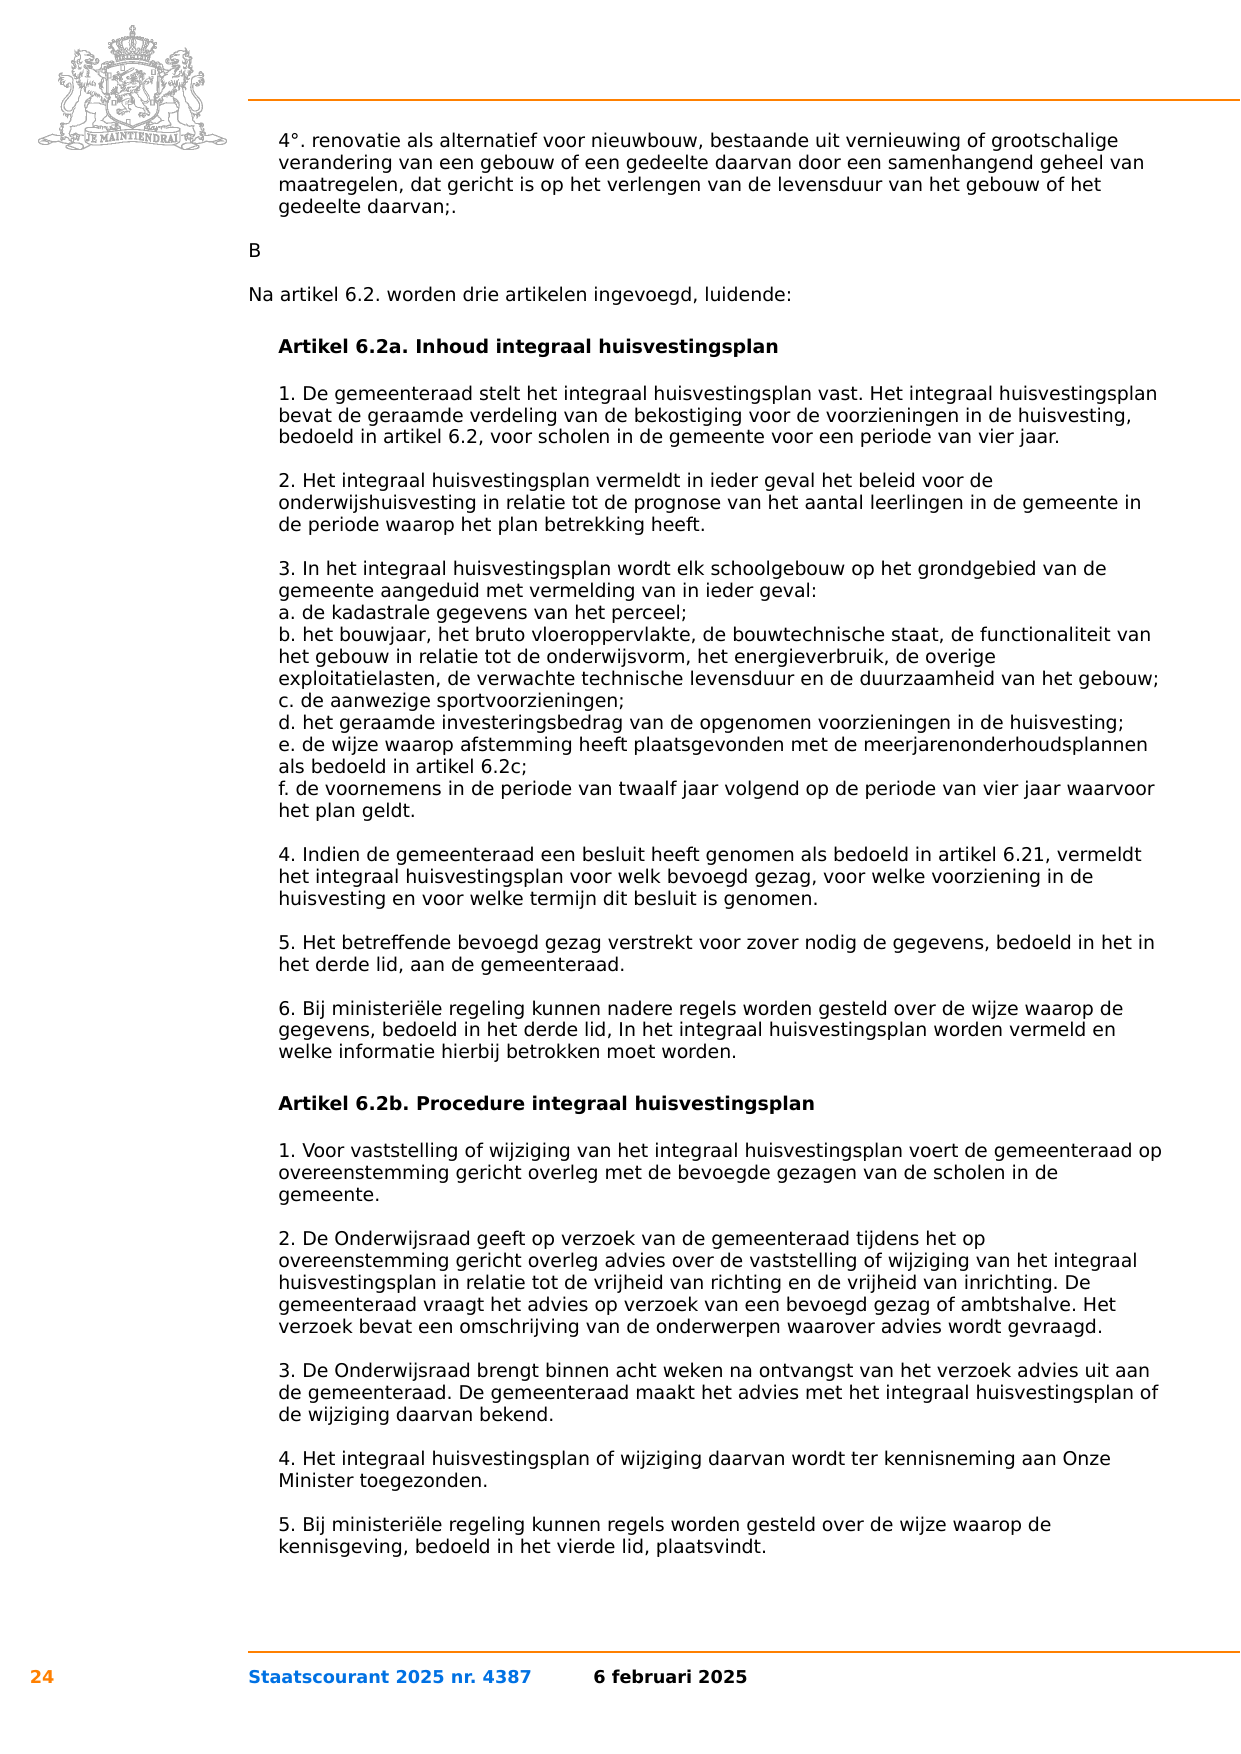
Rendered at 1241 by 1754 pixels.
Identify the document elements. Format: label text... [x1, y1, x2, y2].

text 1. Voor vaststelling of wijziging van het integraal huisvestingsplan voert de gemeenteraad op overeenstemming gericht overleg met de bevoegde gezagen van de scholen in de gemeente. [278, 1140, 1163, 1206]
text Na artikel 6.2. worden drie artikelen ingevoegd, luidende: [248, 283, 1163, 306]
text e. de wijze waarop afstemming heeft plaatsgevonden met de meerjarenonderhoudsplannen als bedoeld in artikel 6.2c; [278, 734, 1163, 778]
text 4°. renovatie als alternatief voor nieuwbouw, bestaande uit vernieuwing of grootschalige verandering van een gebouw of een gedeelte daarvan door een samenhangend geheel van maatregelen, dat gericht is op het verlengen van de levensduur van het gebouw of het gedeelte daarvan;. [278, 130, 1163, 218]
text 2. De Onderwijsraad geeft op verzoek van de gemeenteraad tijdens het op overeenstemming gericht overleg advies over de vaststelling of wijziging van het integraal huisvestingsplan in relatie tot de vrijheid van richting en de vrijheid van inrichting. De gemeenteraad vraagt het advies op verzoek van een bevoegd gezag of ambtshalve. Het verzoek bevat een omschrijving van de onderwerpen waarover advies wordt gevraagd. [278, 1228, 1163, 1338]
text 4. Indien de gemeenteraad een besluit heeft genomen als bedoeld in artikel 6.21, vermeldt het integraal huisvestingsplan voor welk bevoegd gezag, voor welke voorziening in de huisvesting en voor welke termijn dit besluit is genomen. [278, 844, 1163, 910]
text c. de aanwezige sportvoorzieningen; [278, 690, 1163, 712]
text f. de voornemens in de periode van twaalf jaar volgend op de periode van vier jaar waarvoor het plan geldt. [278, 778, 1163, 822]
picture [38, 25, 227, 150]
text a. de kadastrale gegevens van het perceel; [278, 602, 1163, 624]
text B [248, 240, 1163, 262]
text 2. Het integraal huisvestingsplan vermeldt in ieder geval het beleid voor de onderwijshuisvesting in relatie tot de prognose van het aantal leerlingen in de gemeente in de periode waarop het plan betrekking heeft. [278, 470, 1163, 536]
text 3. In het integraal huisvestingsplan wordt elk schoolgebouw op het grondgebied van de gemeente aangeduid met vermelding van in ieder geval: [278, 558, 1163, 602]
text 6. Bij ministeriële regeling kunnen nadere regels worden gesteld over de wijze waarop de gegevens, bedoeld in het derde lid, In het integraal huisvestingsplan worden vermeld en welke informatie hierbij betrokken moet worden. [278, 997, 1163, 1063]
text 4. Het integraal huisvestingsplan of wijziging daarvan wordt ter kennisneming aan Onze Minister toegezonden. [278, 1448, 1163, 1492]
text 3. De Onderwijsraad brengt binnen acht weken na ontvangst van het verzoek advies uit aan de gemeenteraad. De gemeenteraad maakt het advies met het integraal huisvestingsplan of de wijziging daarvan bekend. [278, 1360, 1163, 1426]
text 5. Bij ministeriële regeling kunnen regels worden gesteld over de wijze waarop de kennisgeving, bedoeld in het vierde lid, plaatsvindt. [278, 1513, 1163, 1557]
text 1. De gemeenteraad stelt het integraal huisvestingsplan vast. Het integraal huisvestingsplan bevat de geraamde verdeling van de bekostiging voor de voorzieningen in de huisvesting, bedoeld in artikel 6.2, voor scholen in de gemeente voor een periode van vier jaar. [278, 382, 1163, 448]
subtitle Artikel 6.2a. Inhoud integraal huisvestingsplan [278, 336, 1163, 357]
text d. het geraamde investeringsbedrag van de opgenomen voorzieningen in de huisvesting; [278, 712, 1163, 734]
text b. het bouwjaar, het bruto vloeroppervlakte, de bouwtechnische staat, de functionaliteit van het gebouw in relatie tot de onderwijsvorm, het energieverbruik, de overige exploitatielasten, de verwachte technische levensduur en de duurzaamheid van het gebouw; [278, 624, 1163, 690]
text 5. Het betreffende bevoegd gezag verstrekt voor zover nodig de gegevens, bedoeld in het in het derde lid, aan de gemeenteraad. [278, 932, 1163, 976]
subtitle Artikel 6.2b. Procedure integraal huisvestingsplan [278, 1093, 1163, 1115]
